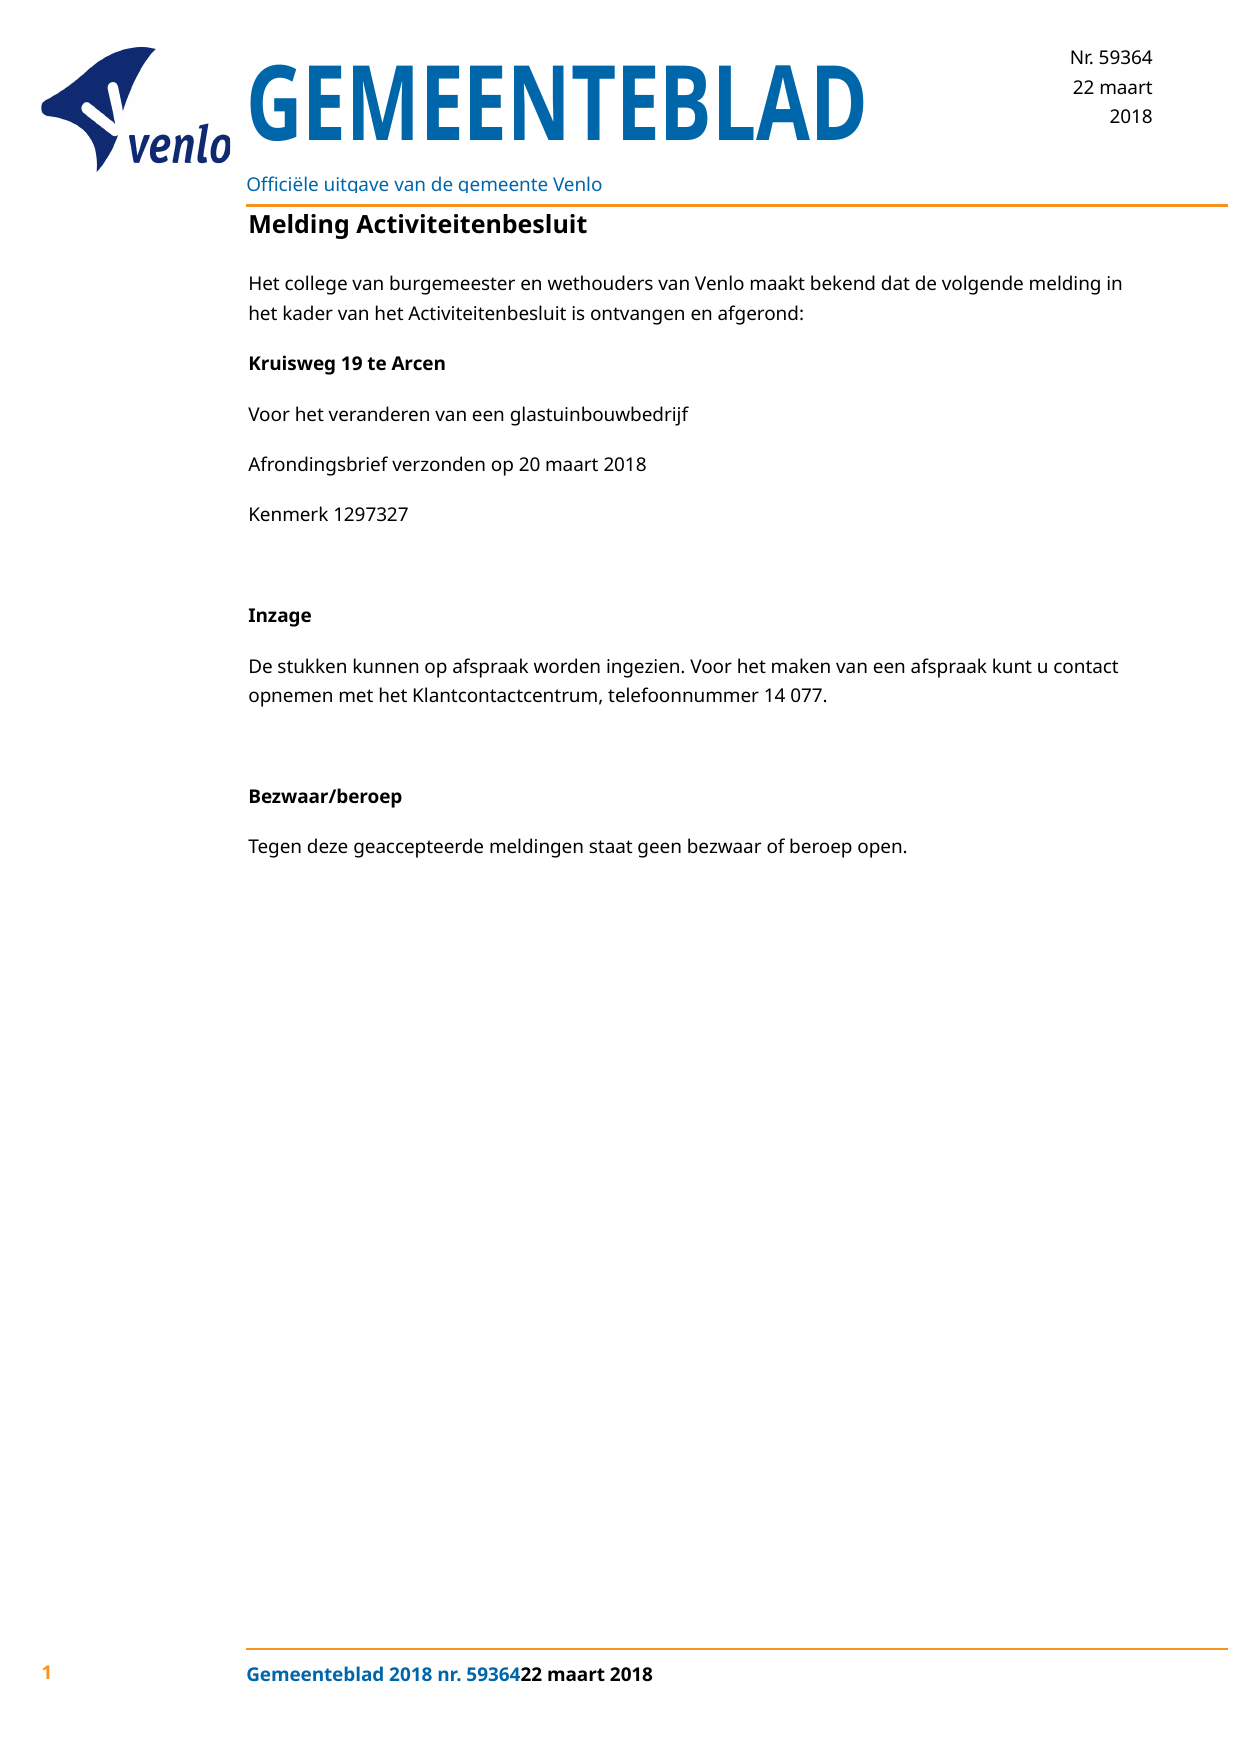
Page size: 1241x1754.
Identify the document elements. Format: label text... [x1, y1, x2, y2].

text Kruisweg 19 te Arcen [248, 350, 1152, 376]
text Afrondingsbrief verzonden op 20 maart 2018 [248, 451, 1152, 477]
picture [41, 47, 231, 172]
text Het college van burgemeester en wethouders van Venlo maakt bekend dat de volgende melding in het kader van het Activiteitenbesluit is ontvangen en afgerond: [248, 270, 1152, 326]
text Inzage [248, 602, 1152, 628]
text Bezwaar/beroep [248, 783, 1152, 809]
text Melding Activiteitenbesluit [248, 207, 1152, 241]
text Voor het veranderen van een glastuinbouwbedrijf [248, 401, 1152, 426]
text De stukken kunnen op afspraak worden ingezien. Voor het maken van een afspraak kunt u contact opnemen met het Klantcontactcentrum, telefoonnummer 14 077. [248, 653, 1152, 708]
text Tegen deze geaccepteerde meldingen staat geen bezwaar of beroep open. [248, 834, 1152, 859]
text Kenmerk 1297327 [248, 502, 1152, 527]
